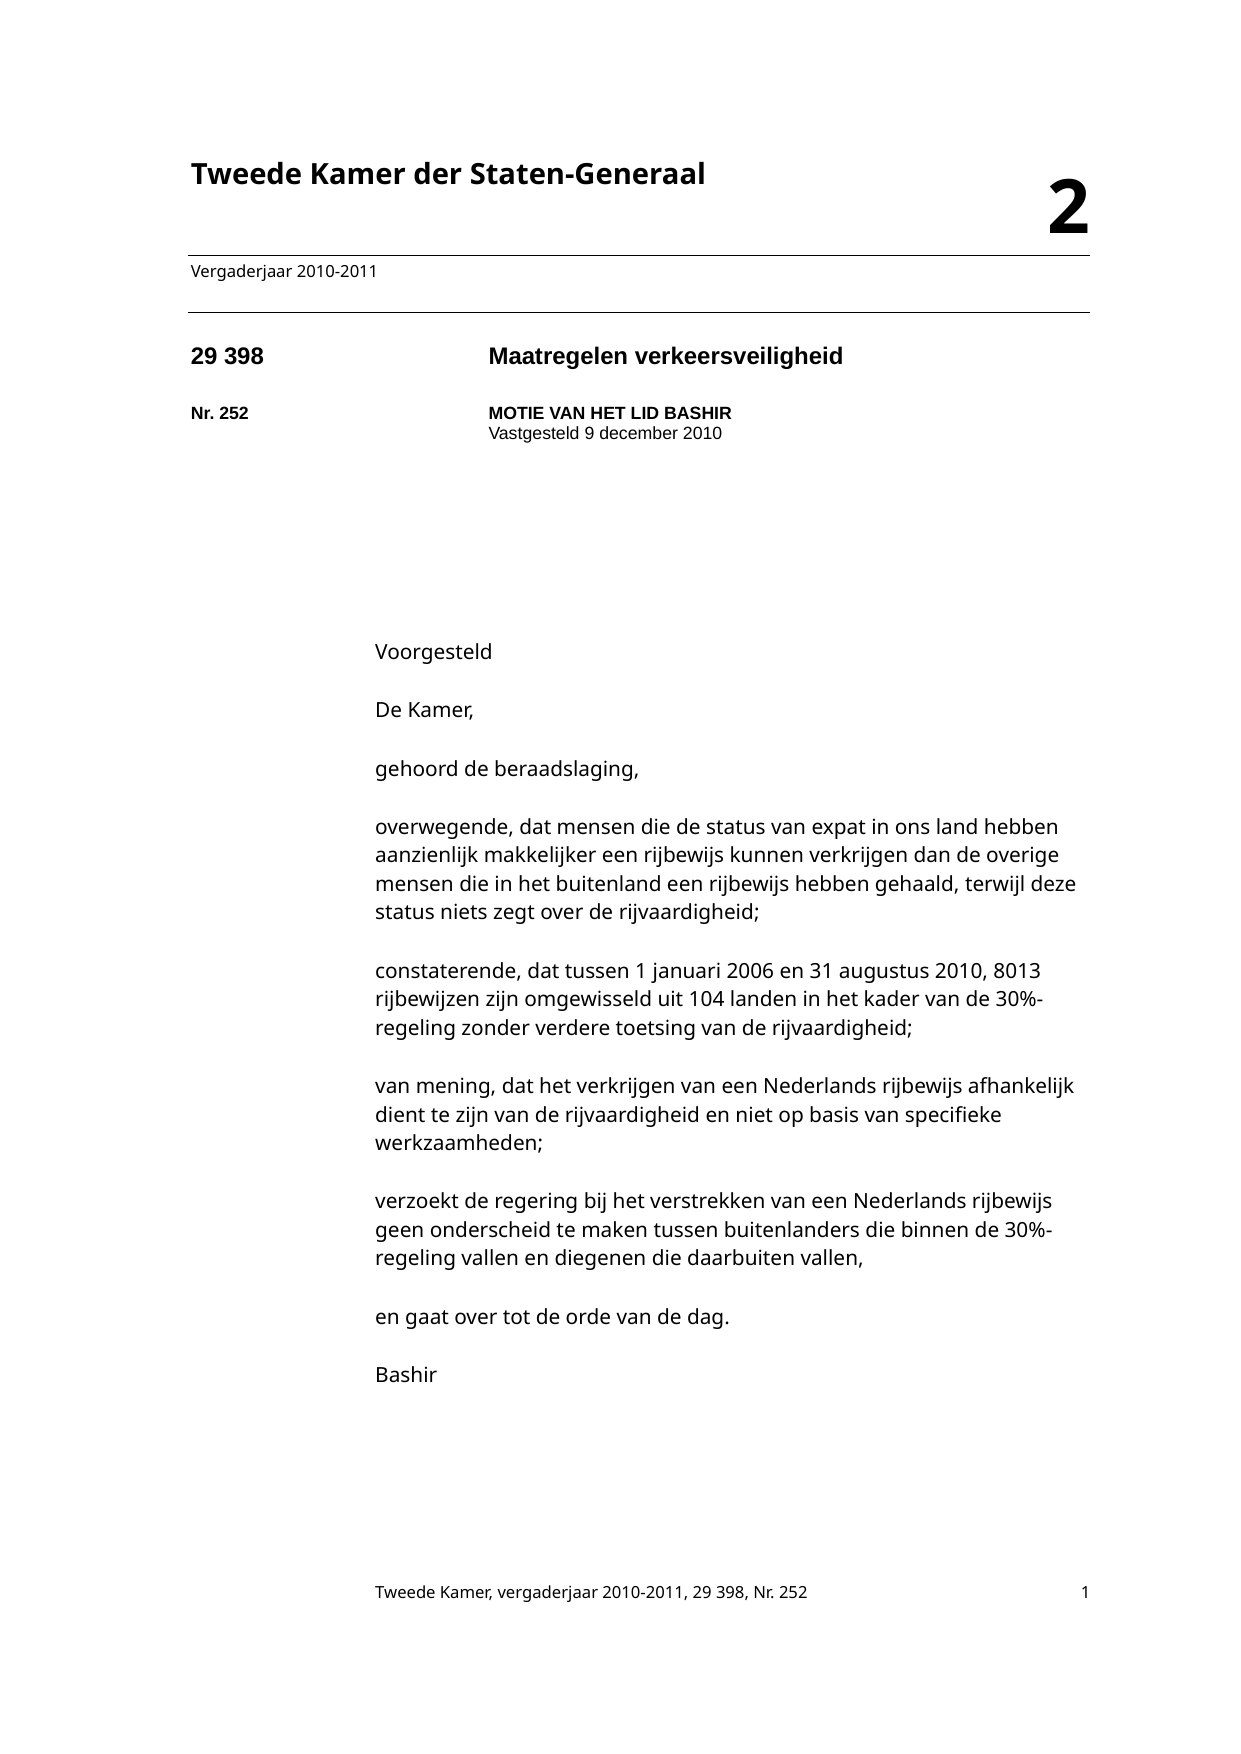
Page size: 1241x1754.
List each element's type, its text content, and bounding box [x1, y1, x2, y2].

table_cell Maatregelen verkeersveiligheid [485, 339, 1090, 399]
text constaterende, dat tussen 1 januari 2006 en 31 augustus 2010, 8013 rijbewijzen zijn omgewisseld uit 104 landen in het kader van de 30%-regeling zonder verdere toetsing van de rijvaardigheid; [375, 956, 1090, 1041]
table_cell Nr. 252 [188, 399, 485, 518]
text De Kamer, [375, 695, 1090, 724]
table_cell [485, 256, 1090, 312]
text gehoord de beraadslaging, [375, 754, 1090, 782]
table_cell Vergaderjaar 2010-2011 [188, 256, 485, 312]
table_cell 29 398 [188, 339, 485, 399]
text van mening, dat het verkrijgen van een Nederlands rijbewijs afhankelijk dient te zijn van de rijvaardigheid en niet op basis van specifieke werkzaamheden; [375, 1071, 1090, 1157]
text en gaat over tot de orde van de dag. [375, 1302, 1090, 1330]
text Voorgesteld [375, 637, 1090, 665]
text verzoekt de regering bij het verstrekken van een Nederlands rijbewijs geen onderscheid te maken tussen buitenlanders die binnen de 30%-regeling vallen en diegenen die daarbuiten vallen, [375, 1187, 1090, 1272]
table_cell [485, 313, 1090, 339]
table_cell MOTIE VAN HET LID BASHIR Vastgesteld 9 december 2010 [485, 399, 1090, 518]
text overwegende, dat mensen die de status van expat in ons land hebben aanzienlijk makkelijker een rijbewijs kunnen verkrijgen dan de overige mensen die in het buitenland een rijbewijs hebben gehaald, terwijl deze status niets zegt over de rijvaardigheid; [375, 812, 1090, 926]
text Bashir [375, 1360, 1090, 1389]
table_header 2 [910, 150, 1090, 255]
table_header Tweede Kamer der Staten-Generaal [188, 150, 909, 255]
table_cell [188, 313, 485, 339]
